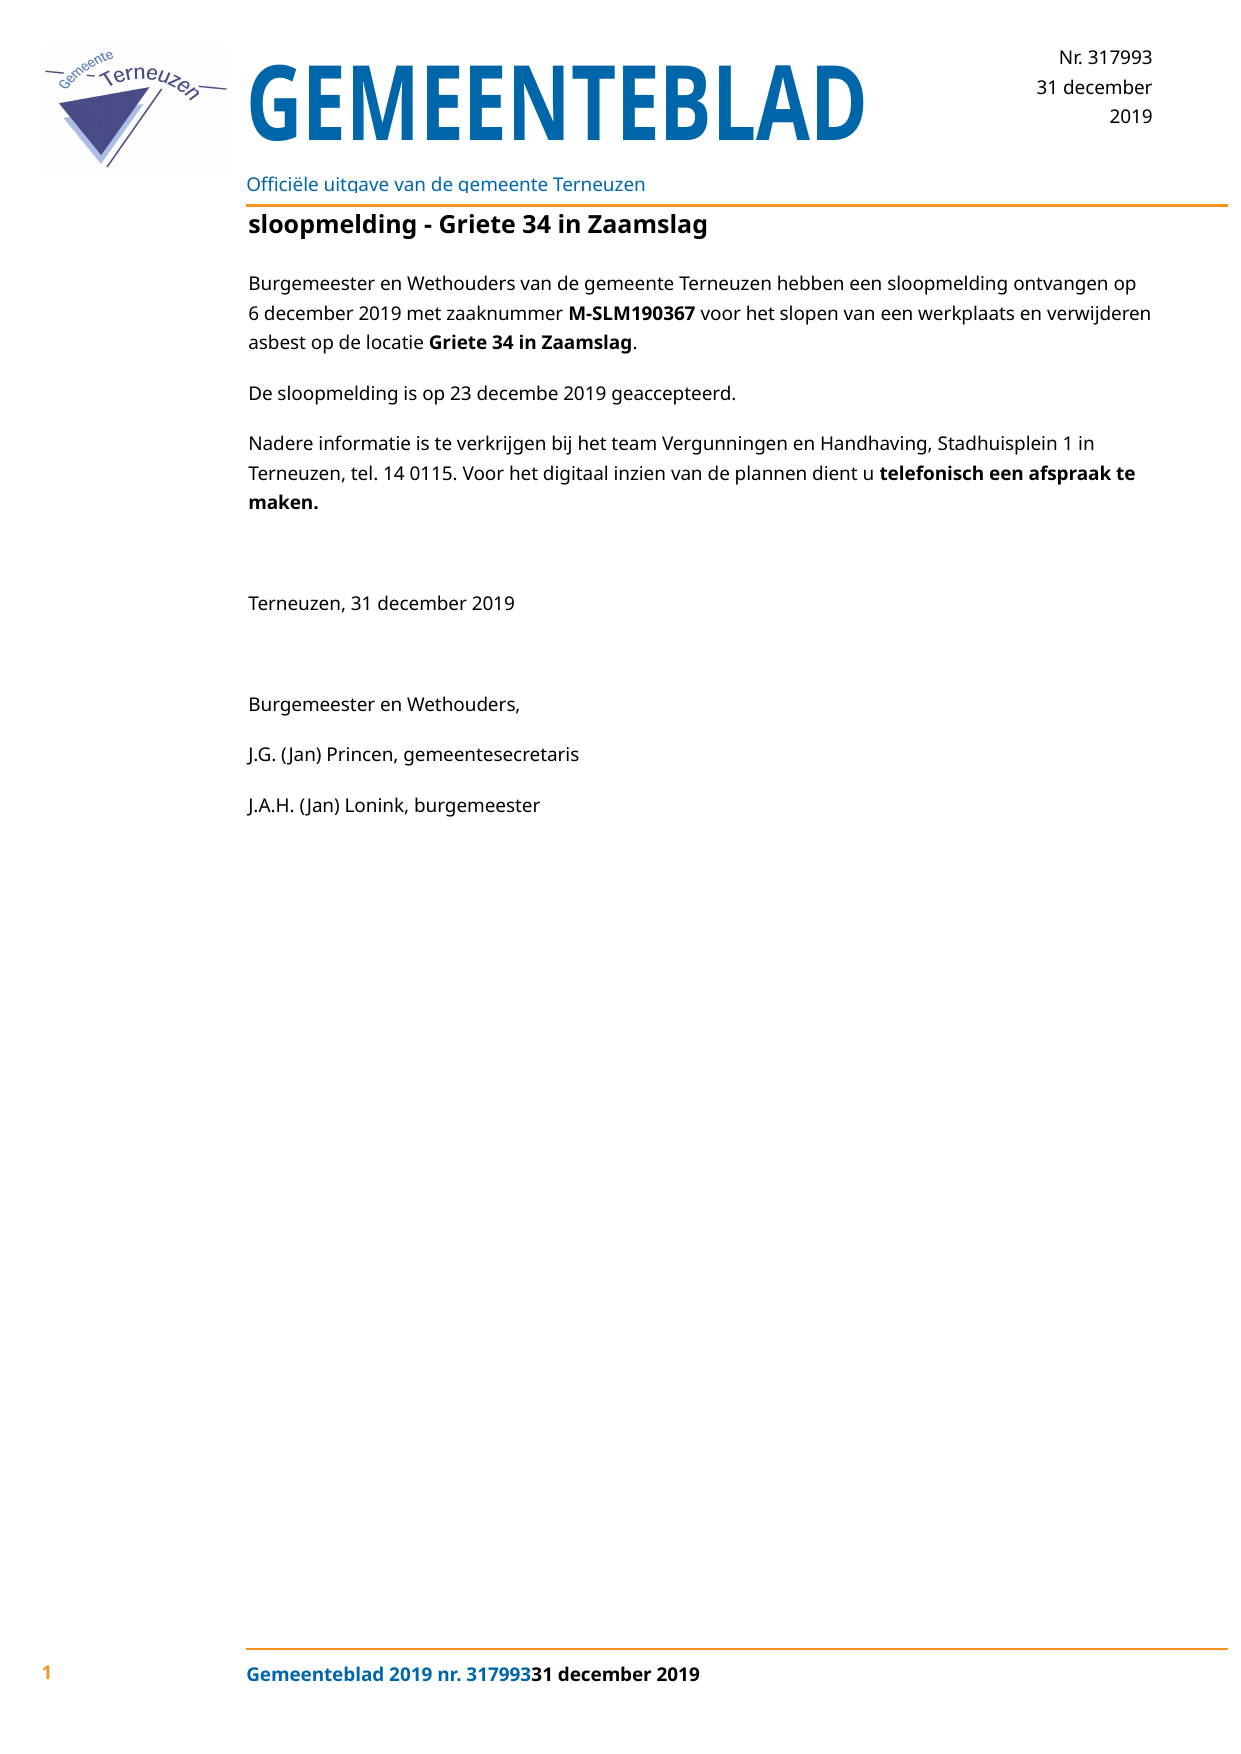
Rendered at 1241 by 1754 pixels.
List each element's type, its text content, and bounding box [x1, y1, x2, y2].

text Burgemeester en Wethouders van de gemeente Terneuzen hebben een sloopmelding ontvangen op 6 december 2019 met zaaknummer M-SLM190367 voor het slopen van een werkplaats en verwijderen asbest op de locatie Griete 34 in Zaamslag. [248, 270, 1152, 355]
text J.A.H. (Jan) Lonink, burgemeester [248, 792, 1152, 818]
picture [41, 47, 231, 172]
text Nadere informatie is te verkrijgen bij het team Vergunningen en Handhaving, Stadhuisplein 1 in Terneuzen, tel. 14 0115. Voor het digitaal inzien van de plannen dient u telefonisch een afspraak te maken. [248, 430, 1152, 515]
text Burgemeester en Wethouders, [248, 691, 1152, 717]
text sloopmelding - Griete 34 in Zaamslag [248, 207, 1152, 241]
text J.G. (Jan) Princen, gemeentesecretaris [248, 742, 1152, 767]
text Terneuzen, 31 december 2019 [248, 590, 1152, 616]
text De sloopmelding is op 23 decembe 2019 geaccepteerd. [248, 380, 1152, 406]
